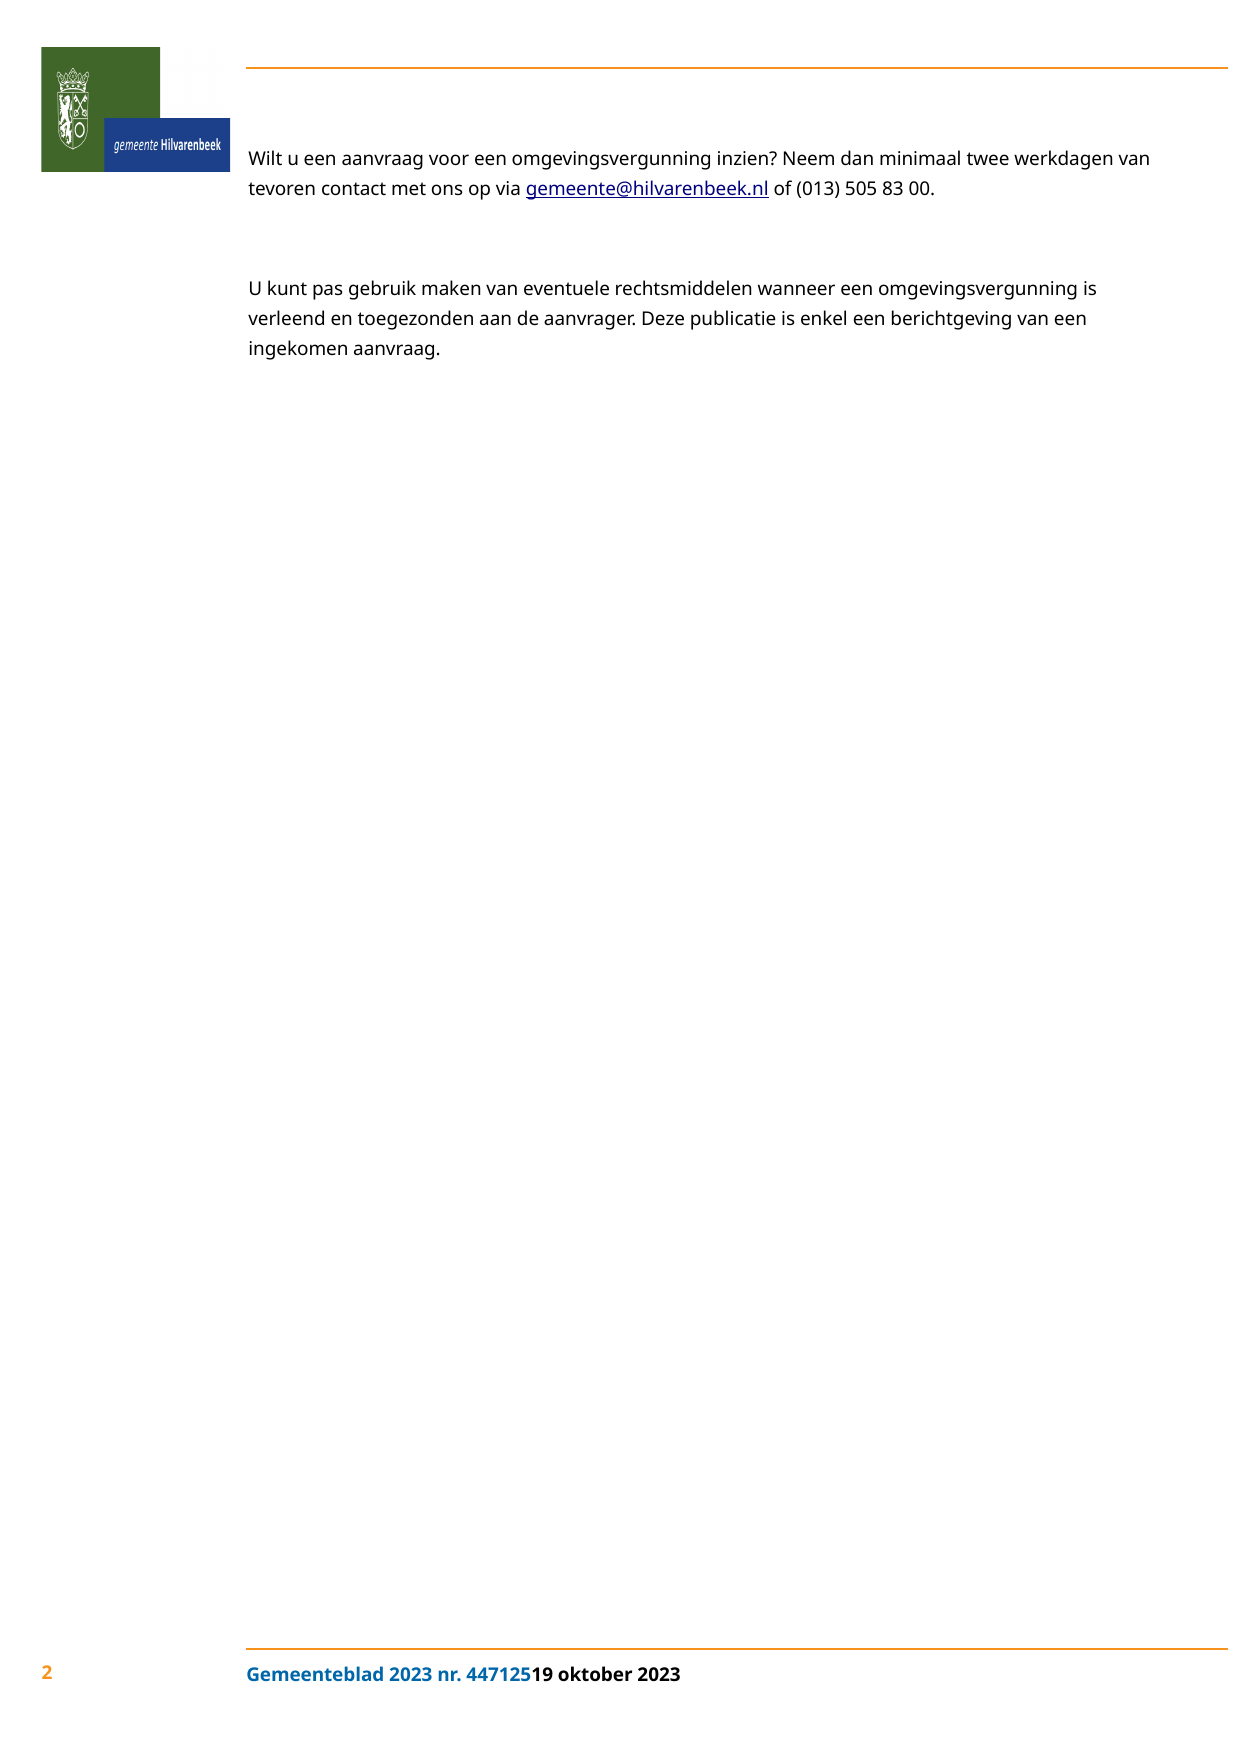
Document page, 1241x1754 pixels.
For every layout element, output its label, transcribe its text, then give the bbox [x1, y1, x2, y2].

text Wilt u een aanvraag voor een omgevingsvergunning inzien? Neem dan minimaal twee werkdagen van tevoren contact met ons op via gemeente@hilvarenbeek.nl of (013) 505 83 00. [248, 145, 1152, 201]
text U kunt pas gebruik maken van eventuele rechtsmiddelen wanneer een omgevingsvergunning is verleend en toegezonden aan de aanvrager. Deze publicatie is enkel een berichtgeving van een ingekomen aanvraag. [248, 276, 1152, 361]
picture [41, 47, 231, 172]
